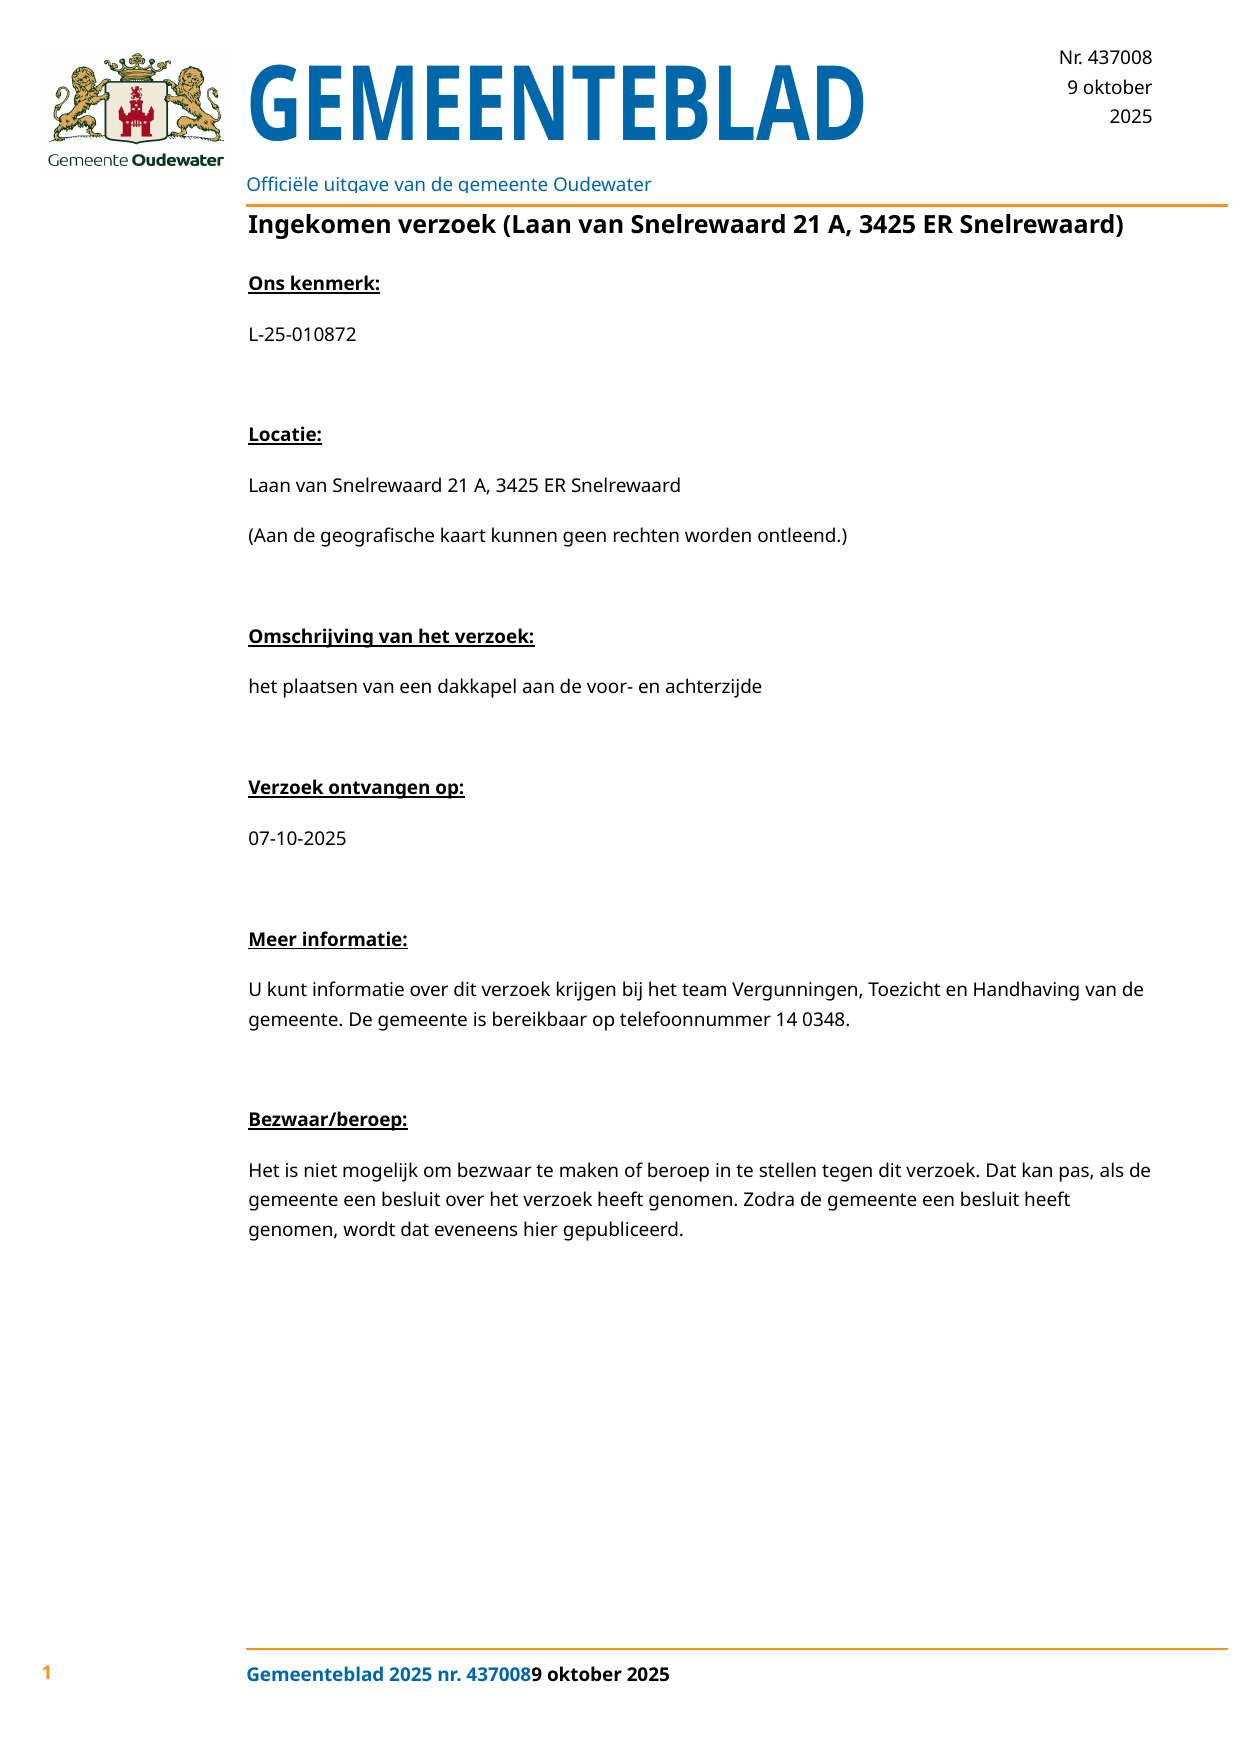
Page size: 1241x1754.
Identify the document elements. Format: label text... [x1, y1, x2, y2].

text U kunt informatie over dit verzoek krijgen bij het team Vergunningen, Toezicht en Handhaving van de gemeente. De gemeente is bereikbaar op telefoonnummer 14 0348. [248, 976, 1152, 1031]
text Bezwaar/beroep: [248, 1107, 1152, 1132]
text Meer informatie: [248, 926, 1152, 951]
text Ons kenmerk: [248, 270, 1152, 296]
text Laan van Snelrewaard 21 A, 3425 ER Snelrewaard [248, 472, 1152, 498]
picture [41, 47, 231, 172]
text Verzoek ontvangen op: [248, 774, 1152, 800]
text Omschrijving van het verzoek: [248, 623, 1152, 649]
text (Aan de geografische kaart kunnen geen rechten worden ontleend.) [248, 522, 1152, 548]
text Locatie: [248, 422, 1152, 447]
text Ingekomen verzoek (Laan van Snelrewaard 21 A, 3425 ER Snelrewaard) [248, 207, 1152, 241]
text het plaatsen van een dakkapel aan de voor- en achterzijde [248, 674, 1152, 699]
text Het is niet mogelijk om bezwaar te maken of beroep in te stellen tegen dit verzoek. Dat kan pas, als de gemeente een besluit over het verzoek heeft genomen. Zodra de gemeente een besluit heeft genomen, wordt dat eveneens hier gepubliceerd. [248, 1157, 1152, 1242]
text 07-10-2025 [248, 825, 1152, 851]
text L-25-010872 [248, 321, 1152, 346]
